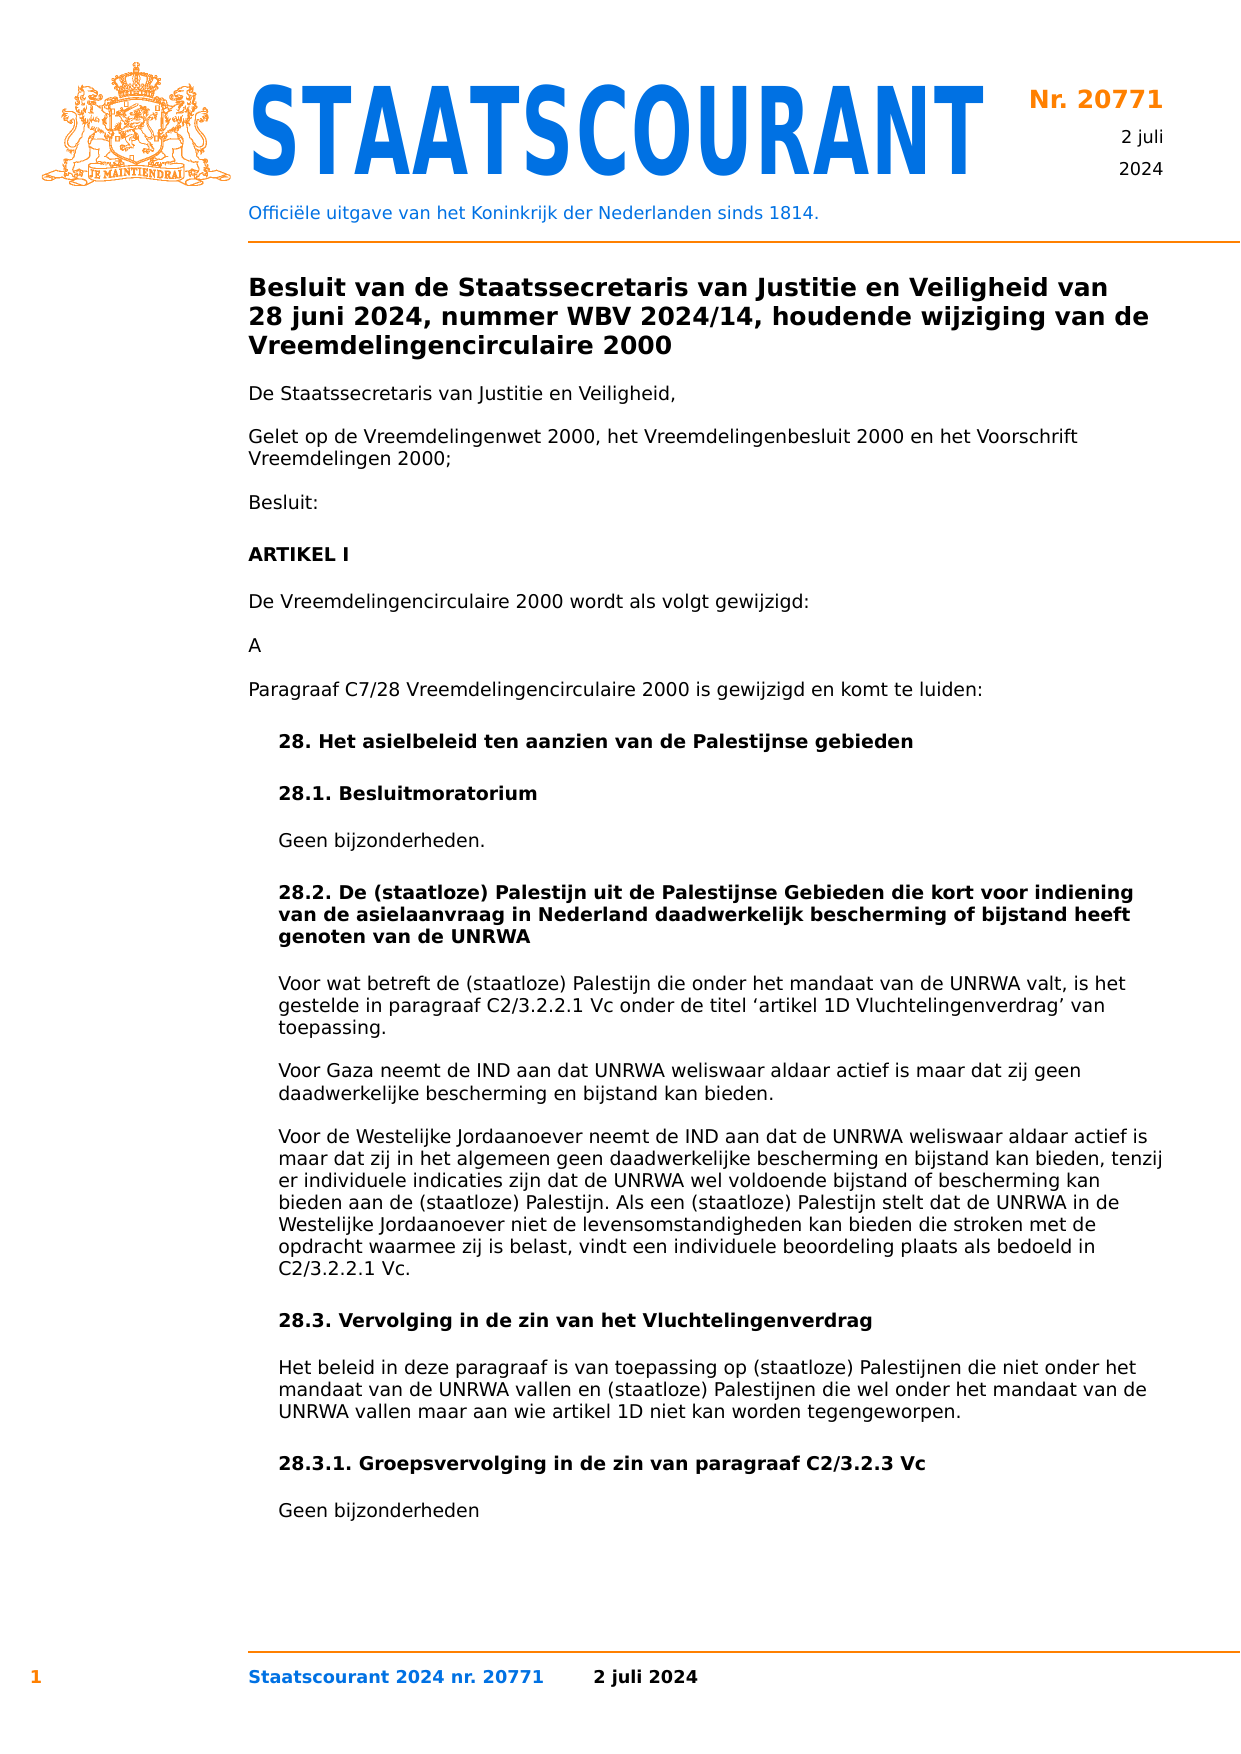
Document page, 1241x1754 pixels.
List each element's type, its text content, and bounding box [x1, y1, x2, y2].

text A [248, 635, 1163, 657]
subtitle 28.3. Vervolging in de zin van het Vluchtelingenverdrag [278, 1310, 1163, 1332]
table_cell 2 juli [998, 121, 1240, 153]
subtitle 28.3.1. Groepsvervolging in de zin van paragraaf C2/3.2.3 Vc [278, 1453, 1163, 1475]
table_header STAATSCOURANT [248, 62, 998, 203]
subtitle 28.1. Besluitmoratorium [278, 783, 1163, 805]
subtitle Besluit van de Staatssecretaris van Justitie en Veiligheid van 28 juni 2024, nummer WBV 2024/14, houdende wijziging van de Vreemdelingencirculaire 2000 [248, 273, 1163, 361]
text Besluit: [248, 492, 1163, 514]
subtitle ARTIKEL I [248, 544, 1163, 566]
text De Staatssecretaris van Justitie en Veiligheid, [248, 382, 1163, 404]
subtitle 28. Het asielbeleid ten aanzien van de Palestijnse gebieden [278, 731, 1163, 753]
text Het beleid in deze paragraaf is van toepassing op (staatloze) Palestijnen die niet onder het mandaat van de UNRWA vallen en (staatloze) Palestijnen die wel onder het mandaat van de UNRWA vallen maar aan wie artikel 1D niet kan worden tegengeworpen. [278, 1357, 1163, 1423]
table_header [25, 62, 248, 241]
text Geen bijzonderheden [278, 1500, 1163, 1522]
table_cell 2024 [998, 153, 1240, 203]
text Voor de Westelijke Jordaanoever neemt de IND aan dat de UNRWA weliswaar aldaar actief is maar dat zij in het algemeen geen daadwerkelijke bescherming en bijstand kan bieden, tenzij er individuele indicaties zijn dat de UNRWA wel voldoende bijstand of bescherming kan bieden aan de (staatloze) Palestijn. Als een (staatloze) Palestijn stelt dat de UNRWA in de Westelijke Jordaanoever niet de levensomstandigheden kan bieden die stroken met de opdracht waarmee zij is belast, vindt een individuele beoordeling plaats als bedoeld in C2/3.2.2.1 Vc. [278, 1126, 1163, 1280]
subtitle 28.2. De (staatloze) Palestijn uit de Palestijnse Gebieden die kort voor indiening van de asielaanvraag in Nederland daadwerkelijk bescherming of bijstand heeft genoten van de UNRWA [278, 882, 1163, 948]
text Geen bijzonderheden. [278, 830, 1163, 852]
text Voor Gaza neemt de IND aan dat UNRWA weliswaar aldaar actief is maar dat zij geen daadwerkelijke bescherming en bijstand kan bieden. [278, 1060, 1163, 1104]
text Paragraaf C7/28 Vreemdelingencirculaire 2000 is gewijzigd en komt te luiden: [248, 679, 1163, 701]
text Gelet op de Vreemdelingenwet 2000, het Vreemdelingenbesluit 2000 en het Voorschrift Vreemdelingen 2000; [248, 426, 1163, 470]
text Voor wat betreft de (staatloze) Palestijn die onder het mandaat van de UNRWA valt, is het gestelde in paragraaf C2/3.2.2.1 Vc onder de titel ‘artikel 1D Vluchtelingenverdrag’ van toepassing. [278, 973, 1163, 1038]
text De Vreemdelingencirculaire 2000 wordt als volgt gewijzigd: [248, 591, 1163, 613]
table_header Nr. 20771 [998, 62, 1240, 121]
picture [41, 62, 231, 186]
table_cell Officiële uitgave van het Koninkrijk der Nederlanden sinds 1814. [248, 203, 1240, 241]
